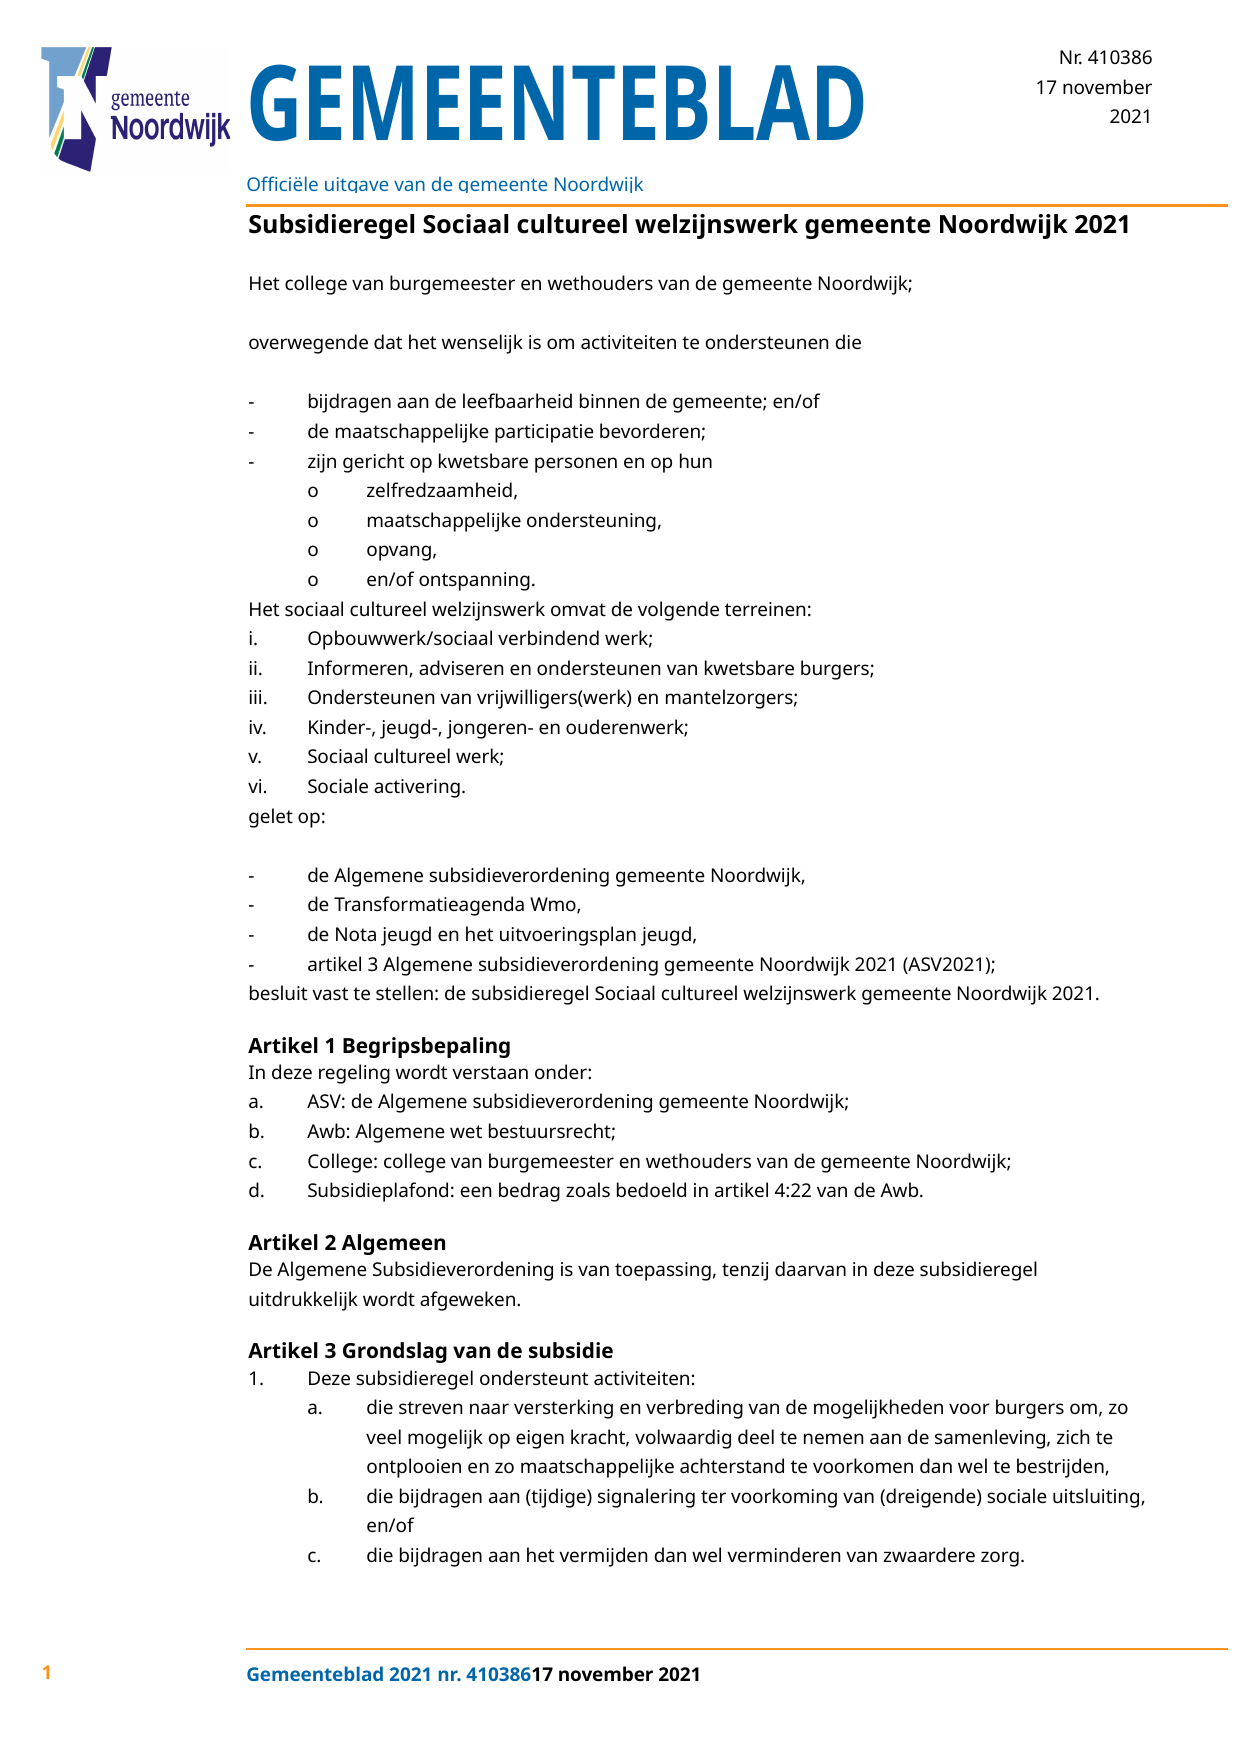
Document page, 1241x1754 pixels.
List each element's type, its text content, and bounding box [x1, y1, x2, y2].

list Awb: Algemene wet bestuursrecht; [248, 1118, 1152, 1144]
list bijdragen aan de leefbaarheid binnen de gemeente; en/of [248, 389, 1152, 414]
list zelfredzaamheid, [307, 477, 1152, 503]
list ASV: de Algemene subsidieverordening gemeente Noordwijk; [248, 1089, 1152, 1114]
text De Algemene Subsidieverordening is van toepassing, tenzij daarvan in deze subsidieregel uitdrukkelijk wordt afgeweken. [248, 1256, 1152, 1312]
list de Transformatieagenda Wmo, [248, 892, 1152, 917]
text Subsidieregel Sociaal cultureel welzijnswerk gemeente Noordwijk 2021 [248, 207, 1152, 241]
text In deze regeling wordt verstaan onder: [248, 1059, 1152, 1085]
list Ondersteunen van vrijwilligers(werk) en mantelzorgers; [248, 684, 1152, 710]
list Sociale activering. [248, 773, 1152, 799]
text Het college van burgemeester en wethouders van de gemeente Noordwijk; [248, 270, 1152, 296]
list Kinder-, jeugd-, jongeren- en ouderenwerk; [248, 714, 1152, 740]
text overwegende dat het wenselijk is om activiteiten te ondersteunen die [248, 329, 1152, 355]
list die bijdragen aan het vermijden dan wel verminderen van zwaardere zorg. [307, 1542, 1152, 1568]
text Artikel 3 Grondslag van de subsidie [248, 1336, 1152, 1365]
list die bijdragen aan (tijdige) signalering ter voorkoming van (dreigende) sociale uitsluiting, en/of [307, 1483, 1152, 1538]
list artikel 3 Algemene subsidieverordening gemeente Noordwijk 2021 (ASV2021); [248, 951, 1152, 976]
list maatschappelijke ondersteuning, [307, 507, 1152, 533]
list Deze subsidieregel ondersteunt activiteiten: [248, 1365, 1152, 1391]
list de Nota jeugd en het uitvoeringsplan jeugd, [248, 921, 1152, 947]
list zijn gericht op kwetsbare personen en op hun [248, 448, 1152, 473]
list de maatschappelijke participatie bevorderen; [248, 418, 1152, 444]
list opvang, [307, 537, 1152, 562]
list en/of ontspanning. [307, 566, 1152, 592]
list Subsidieplafond: een bedrag zoals bedoeld in artikel 4:22 van de Awb. [248, 1177, 1152, 1203]
text Artikel 1 Begripsbepaling [248, 1031, 1152, 1059]
list Informeren, adviseren en ondersteunen van kwetsbare burgers; [248, 655, 1152, 681]
list die streven naar versterking en verbreding van de mogelijkheden voor burgers om, zo veel mogelijk op eigen kracht, volwaardig deel te nemen aan de samenleving, zich te ontplooien en zo maatschappelijke achterstand te voorkomen dan wel te bestrijden, [307, 1394, 1152, 1479]
list Opbouwwerk/sociaal verbindend werk; [248, 625, 1152, 651]
list Sociaal cultureel werk; [248, 744, 1152, 769]
picture [41, 47, 231, 172]
text gelet op: [248, 803, 1152, 828]
list de Algemene subsidieverordening gemeente Noordwijk, [248, 862, 1152, 888]
text Het sociaal cultureel welzijnswerk omvat de volgende terreinen: [248, 596, 1152, 621]
list College: college van burgemeester en wethouders van de gemeente Noordwijk; [248, 1148, 1152, 1174]
text Artikel 2 Algemeen [248, 1228, 1152, 1256]
text besluit vast te stellen: de subsidieregel Sociaal cultureel welzijnswerk gemeente Noordwijk 2021. [248, 980, 1152, 1006]
